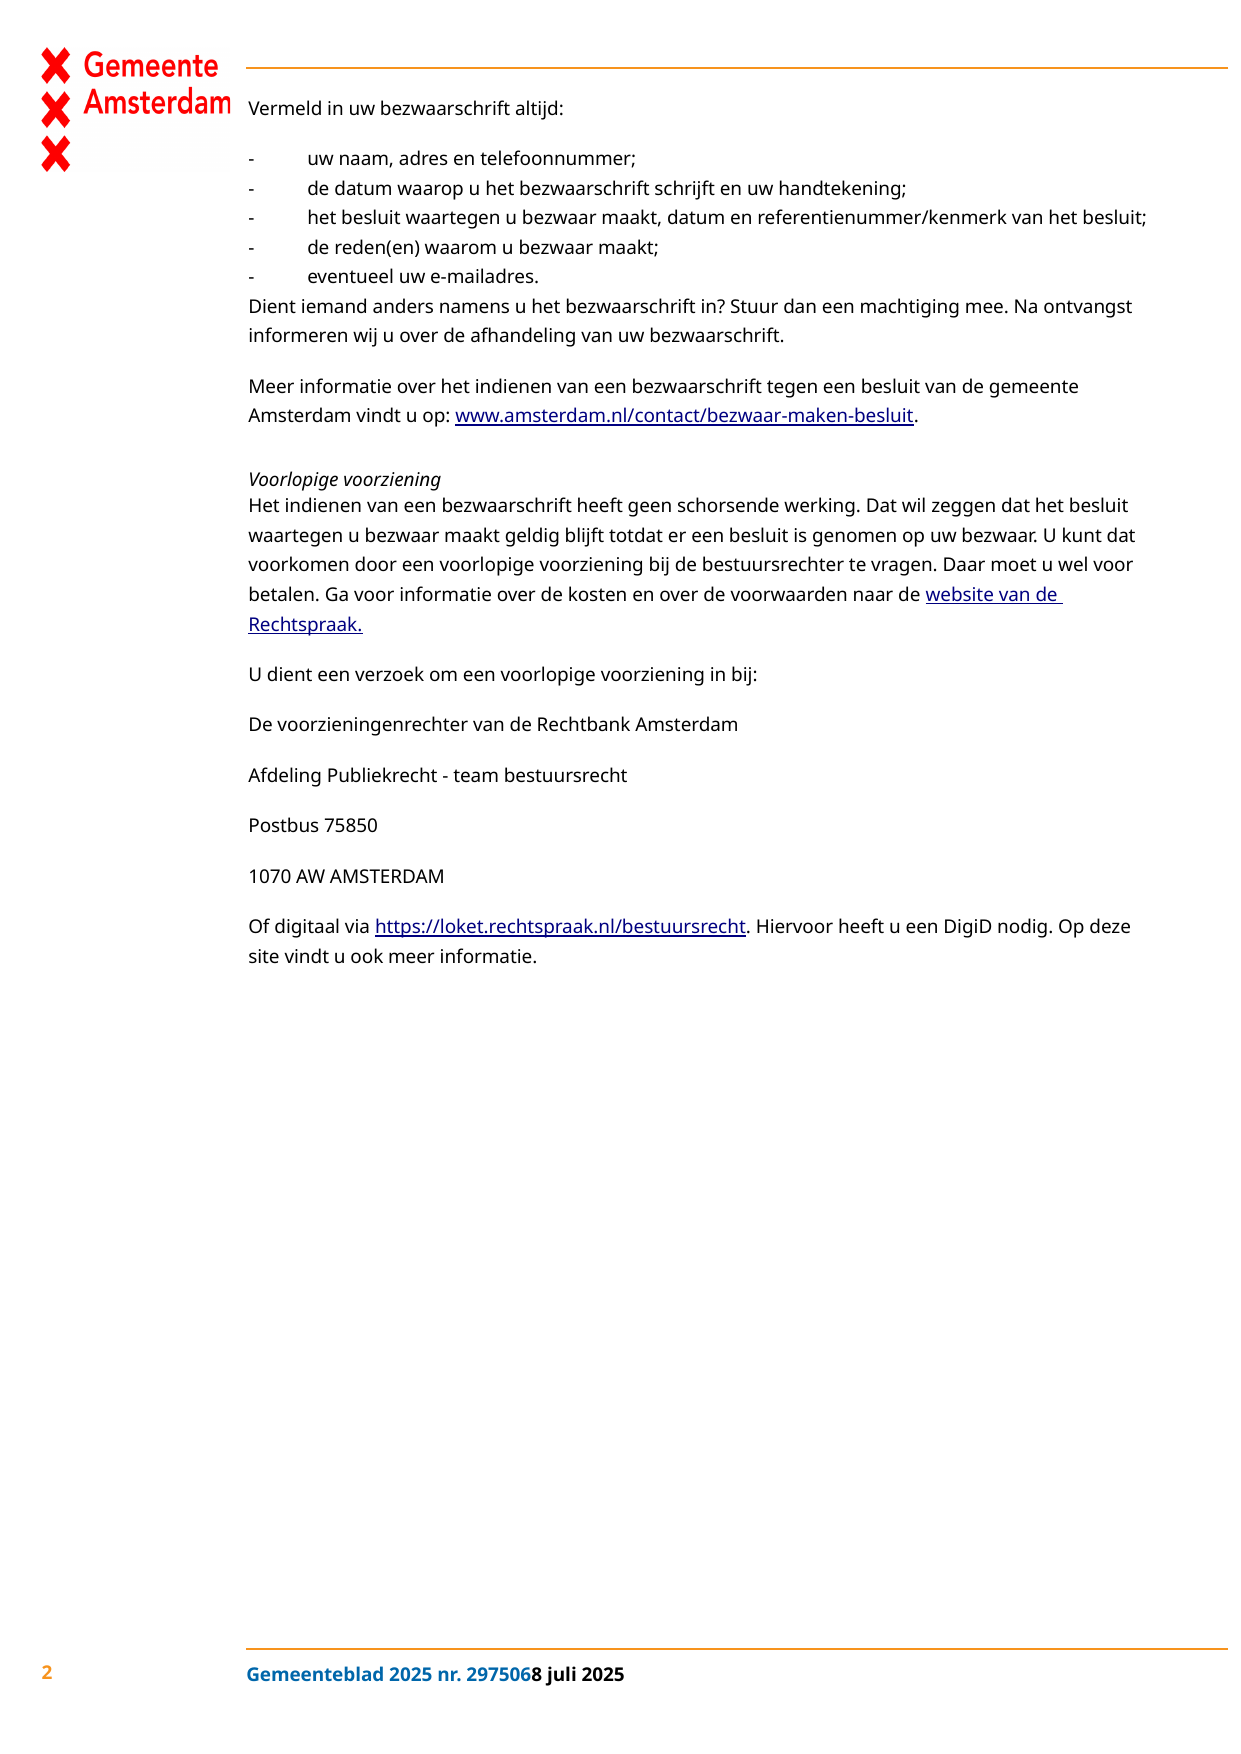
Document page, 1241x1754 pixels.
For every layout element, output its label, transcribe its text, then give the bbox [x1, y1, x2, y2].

list eventueel uw e-mailadres. [248, 263, 1152, 289]
picture [41, 47, 231, 172]
text Het indienen van een bezwaarschrift heeft geen schorsende werking. Dat wil zeggen dat het besluit waartegen u bezwaar maakt geldig blijft totdat er een besluit is genomen op uw bezwaar. U kunt dat voorkomen door een voorlopige voorziening bij de bestuursrechter te vragen. Daar moet u wel voor betalen. Ga voor informatie over de kosten en over de voorwaarden naar de website van de Rechtspraak. [248, 492, 1152, 636]
text Voorlopige voorziening [248, 467, 1152, 492]
text Of digitaal via https://loket.rechtspraak.nl/bestuursrecht. Hiervoor heeft u een DigiD nodig. Op deze site vindt u ook meer informatie. [248, 913, 1152, 968]
text 1070 AW AMSTERDAM [248, 863, 1152, 888]
list de reden(en) waarom u bezwaar maakt; [248, 234, 1152, 260]
text De voorzieningenrechter van de Rechtbank Amsterdam [248, 712, 1152, 737]
list uw naam, adres en telefoonnummer; [248, 145, 1152, 171]
list het besluit waartegen u bezwaar maakt, datum en referentienummer/kenmerk van het besluit; [248, 204, 1152, 230]
list de datum waarop u het bezwaarschrift schrijft en uw handtekening; [248, 175, 1152, 201]
text Meer informatie over het indienen van een bezwaarschrift tegen een besluit van de gemeente Amsterdam vindt u op: www.amsterdam.nl/contact/bezwaar-maken-besluit. [248, 373, 1152, 428]
text U dient een verzoek om een voorlopige voorziening in bij: [248, 661, 1152, 687]
text Dient iemand anders namens u het bezwaarschrift in? Stuur dan een machtiging mee. Na ontvangst informeren wij u over de afhandeling van uw bezwaarschrift. [248, 293, 1152, 348]
text Afdeling Publiekrecht - team bestuursrecht [248, 762, 1152, 788]
text Vermeld in uw bezwaarschrift altijd: [248, 95, 1152, 121]
text Postbus 75850 [248, 812, 1152, 838]
